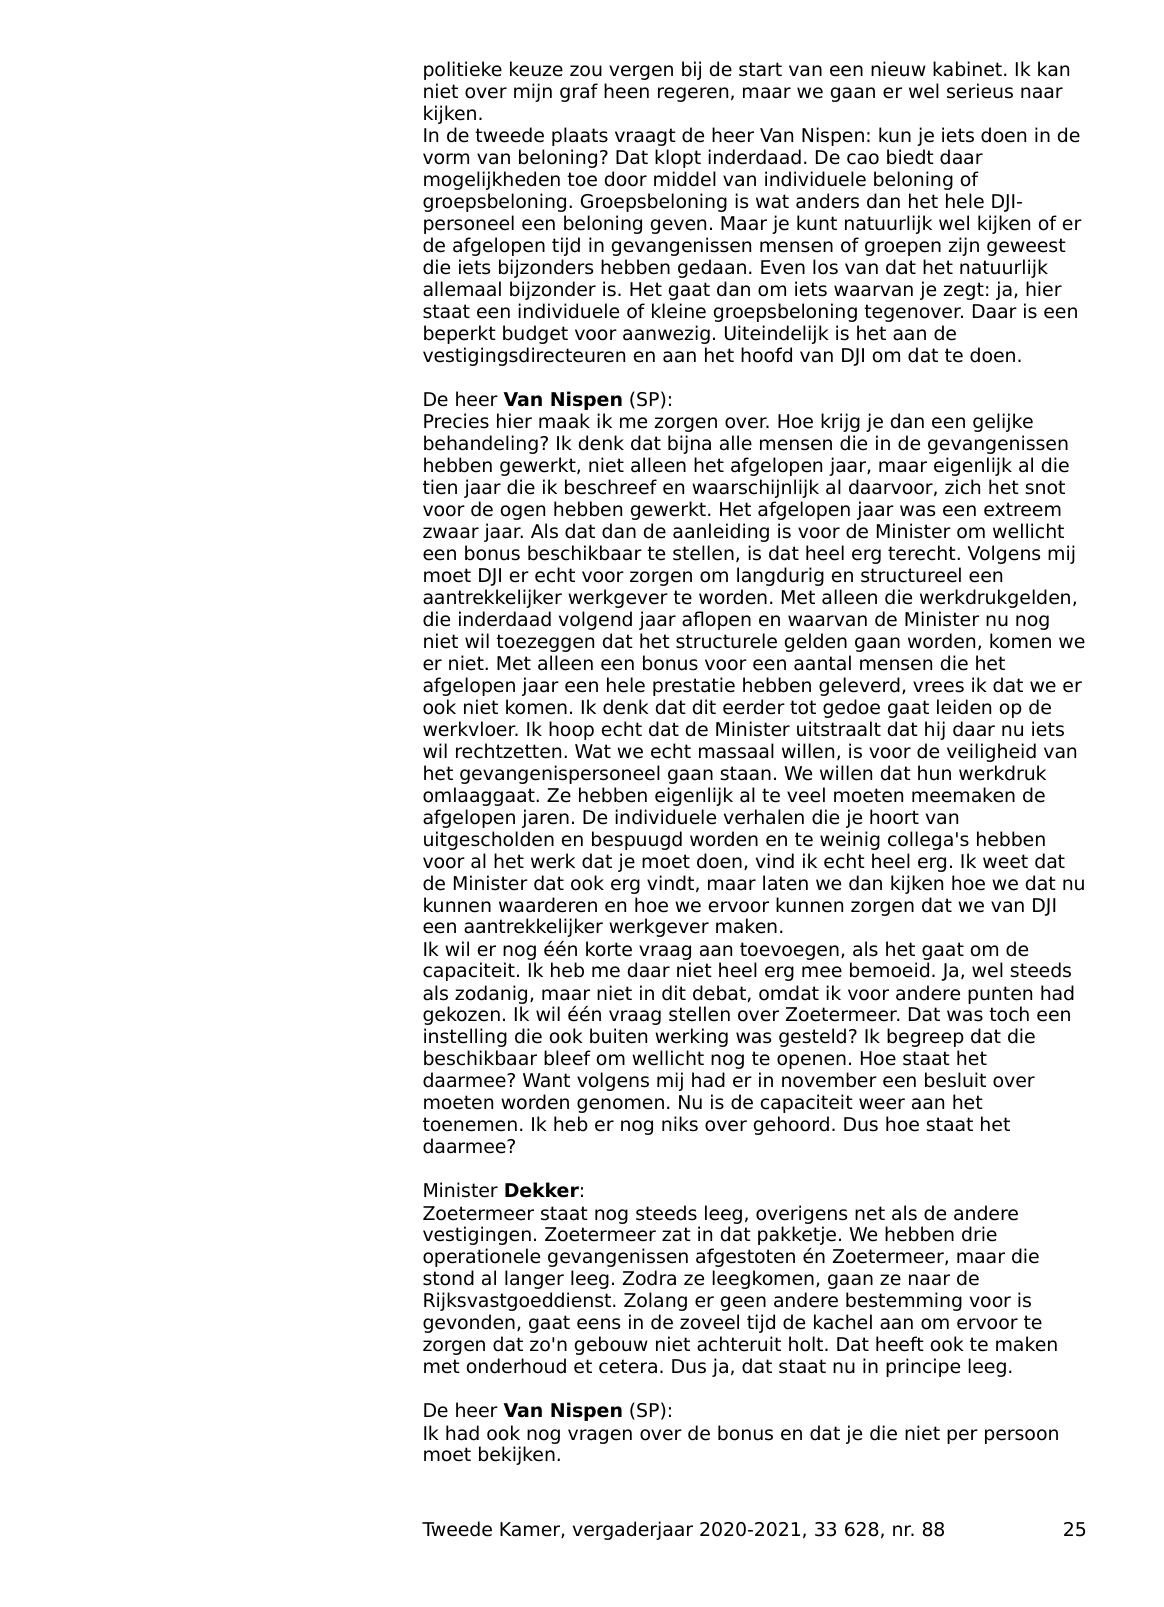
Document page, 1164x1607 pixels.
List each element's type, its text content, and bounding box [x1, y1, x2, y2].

text In de tweede plaats vraagt de heer Van Nispen: kun je iets doen in de vorm van beloning? Dat klopt inderdaad. De cao biedt daar mogelijkheden toe door middel van individuele beloning of groepsbeloning. Groepsbeloning is wat anders dan het hele DJI-personeel een beloning geven. Maar je kunt natuurlijk wel kijken of er de afgelopen tijd in gevangenissen mensen of groepen zijn geweest die iets bijzonders hebben gedaan. Even los van dat het natuurlijk allemaal bijzonder is. Het gaat dan om iets waarvan je zegt: ja, hier staat een individuele of kleine groepsbeloning tegenover. Daar is een beperkt budget voor aanwezig. Uiteindelijk is het aan de vestigingsdirecteuren en aan het hoofd van DJI om dat te doen. [422, 125, 1087, 367]
text politieke keuze zou vergen bij de start van een nieuw kabinet. Ik kan niet over mijn graf heen regeren, maar we gaan er wel serieus naar kijken. [422, 59, 1087, 125]
text De heer Van Nispen (SP): [422, 1400, 1087, 1422]
text Ik had ook nog vragen over de bonus en dat je die niet per persoon moet bekijken. [422, 1422, 1087, 1466]
text De heer Van Nispen (SP): [422, 389, 1087, 411]
text Ik wil er nog één korte vraag aan toevoegen, als het gaat om de capaciteit. Ik heb me daar niet heel erg mee bemoeid. Ja, wel steeds als zodanig, maar niet in dit debat, omdat ik voor andere punten had gekozen. Ik wil één vraag stellen over Zoetermeer. Dat was toch een instelling die ook buiten werking was gesteld? Ik begreep dat die beschikbaar bleef om wellicht nog te openen. Hoe staat het daarmee? Want volgens mij had er in november een besluit over moeten worden genomen. Nu is de capaciteit weer aan het toenemen. Ik heb er nog niks over gehoord. Dus hoe staat het daarmee? [422, 938, 1087, 1158]
text Minister Dekker: [422, 1180, 1087, 1202]
text Precies hier maak ik me zorgen over. Hoe krijg je dan een gelijke behandeling? Ik denk dat bijna alle mensen die in de gevangenissen hebben gewerkt, niet alleen het afgelopen jaar, maar eigenlijk al die tien jaar die ik beschreef en waarschijnlijk al daarvoor, zich het snot voor de ogen hebben gewerkt. Het afgelopen jaar was een extreem zwaar jaar. Als dat dan de aanleiding is voor de Minister om wellicht een bonus beschikbaar te stellen, is dat heel erg terecht. Volgens mij moet DJI er echt voor zorgen om langdurig en structureel een aantrekkelijker werkgever te worden. Met alleen die werkdrukgelden, die inderdaad volgend jaar aflopen en waarvan de Minister nu nog niet wil toezeggen dat het structurele gelden gaan worden, komen we er niet. Met alleen een bonus voor een aantal mensen die het afgelopen jaar een hele prestatie hebben geleverd, vrees ik dat we er ook niet komen. Ik denk dat dit eerder tot gedoe gaat leiden op de werkvloer. Ik hoop echt dat de Minister uitstraalt dat hij daar nu iets wil rechtzetten. Wat we echt massaal willen, is voor de veiligheid van het gevangenispersoneel gaan staan. We willen dat hun werkdruk omlaaggaat. Ze hebben eigenlijk al te veel moeten meemaken de afgelopen jaren. De individuele verhalen die je hoort van uitgescholden en bespuugd worden en te weinig collega's hebben voor al het werk dat je moet doen, vind ik echt heel erg. Ik weet dat de Minister dat ook erg vindt, maar laten we dan kijken hoe we dat nu kunnen waarderen en hoe we ervoor kunnen zorgen dat we van DJI een aantrekkelijker werkgever maken. [422, 411, 1087, 938]
text Zoetermeer staat nog steeds leeg, overigens net als de andere vestigingen. Zoetermeer zat in dat pakketje. We hebben drie operationele gevangenissen afgestoten én Zoetermeer, maar die stond al langer leeg. Zodra ze leegkomen, gaan ze naar de Rijksvastgoeddienst. Zolang er geen andere bestemming voor is gevonden, gaat eens in de zoveel tijd de kachel aan om ervoor te zorgen dat zo'n gebouw niet achteruit holt. Dat heeft ook te maken met onderhoud et cetera. Dus ja, dat staat nu in principe leeg. [422, 1202, 1087, 1378]
